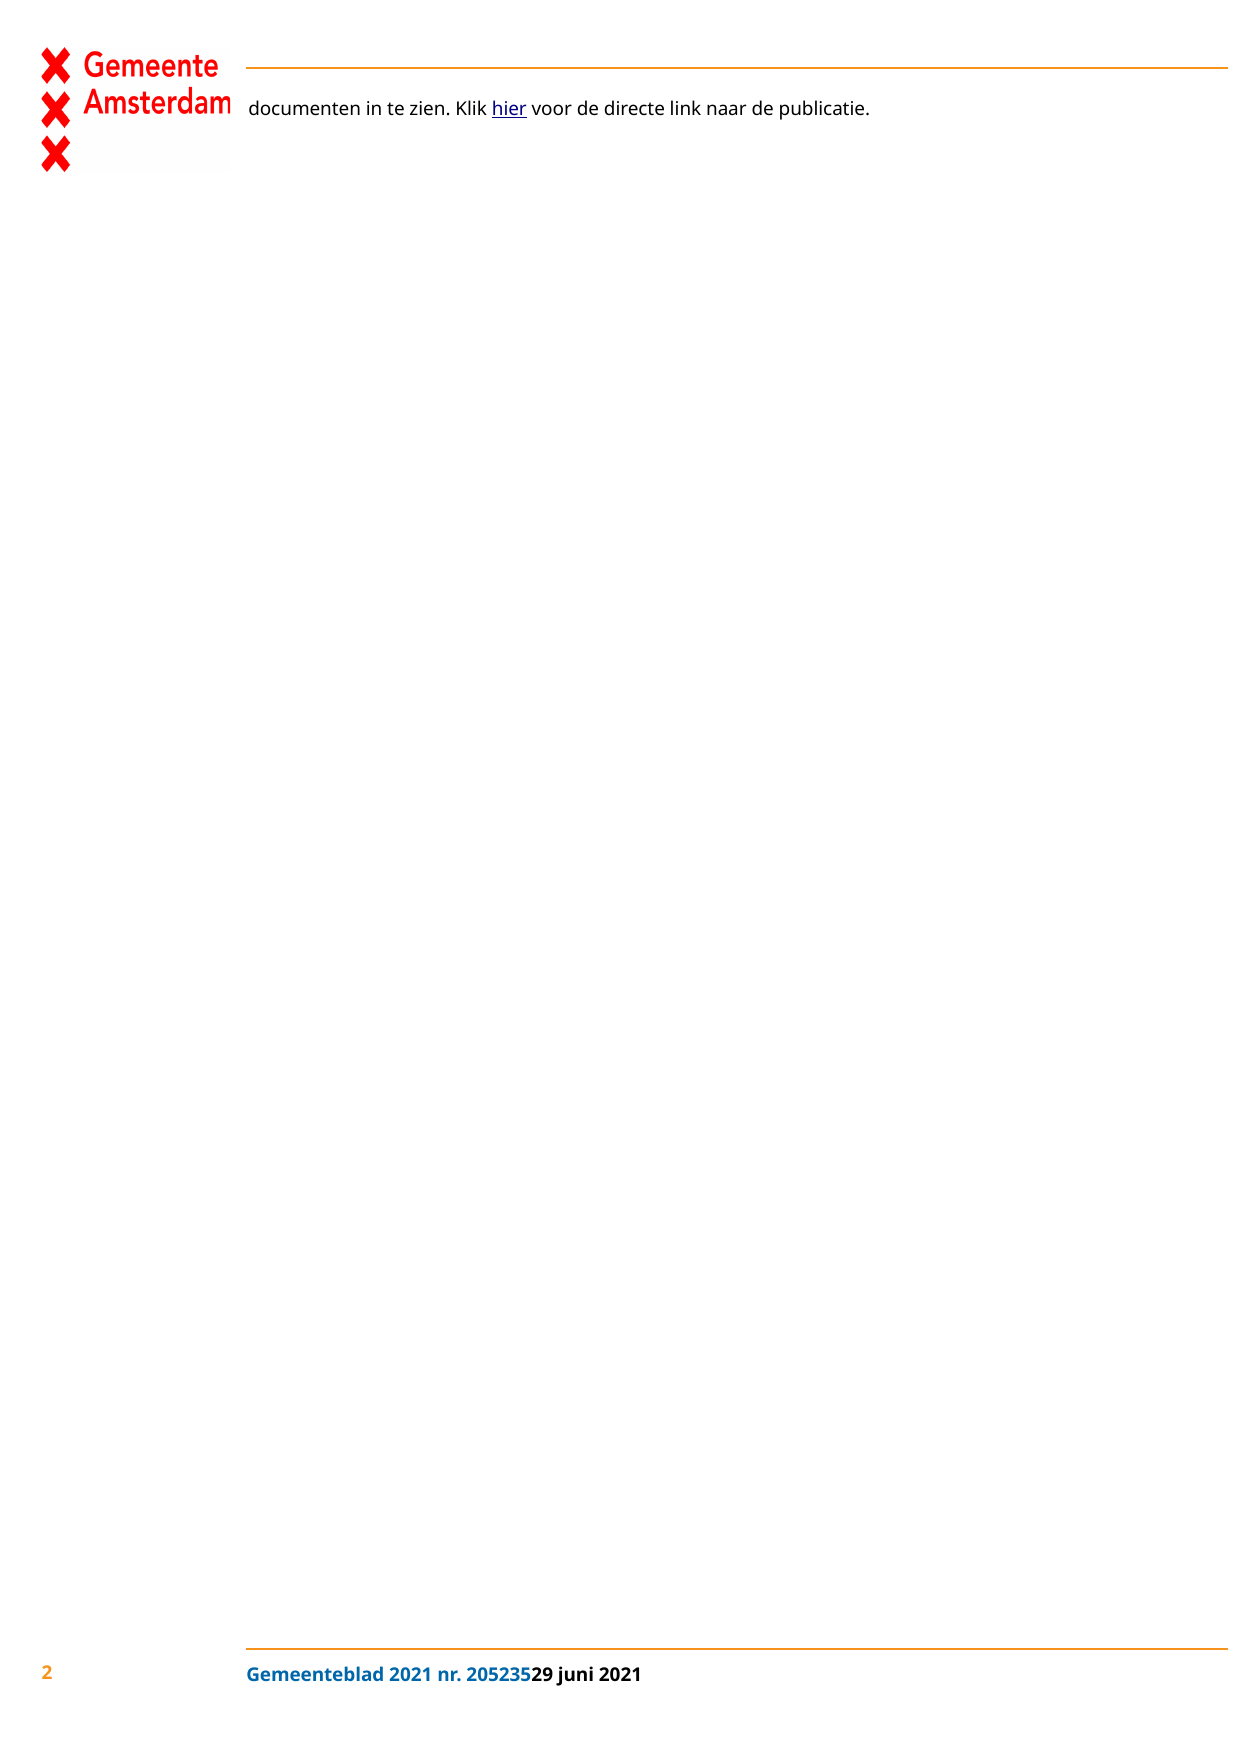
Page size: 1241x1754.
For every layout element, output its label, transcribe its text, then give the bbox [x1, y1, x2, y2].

text documenten in te zien. Klik hier voor de directe link naar de publicatie. [248, 95, 1152, 121]
picture [41, 47, 231, 172]
